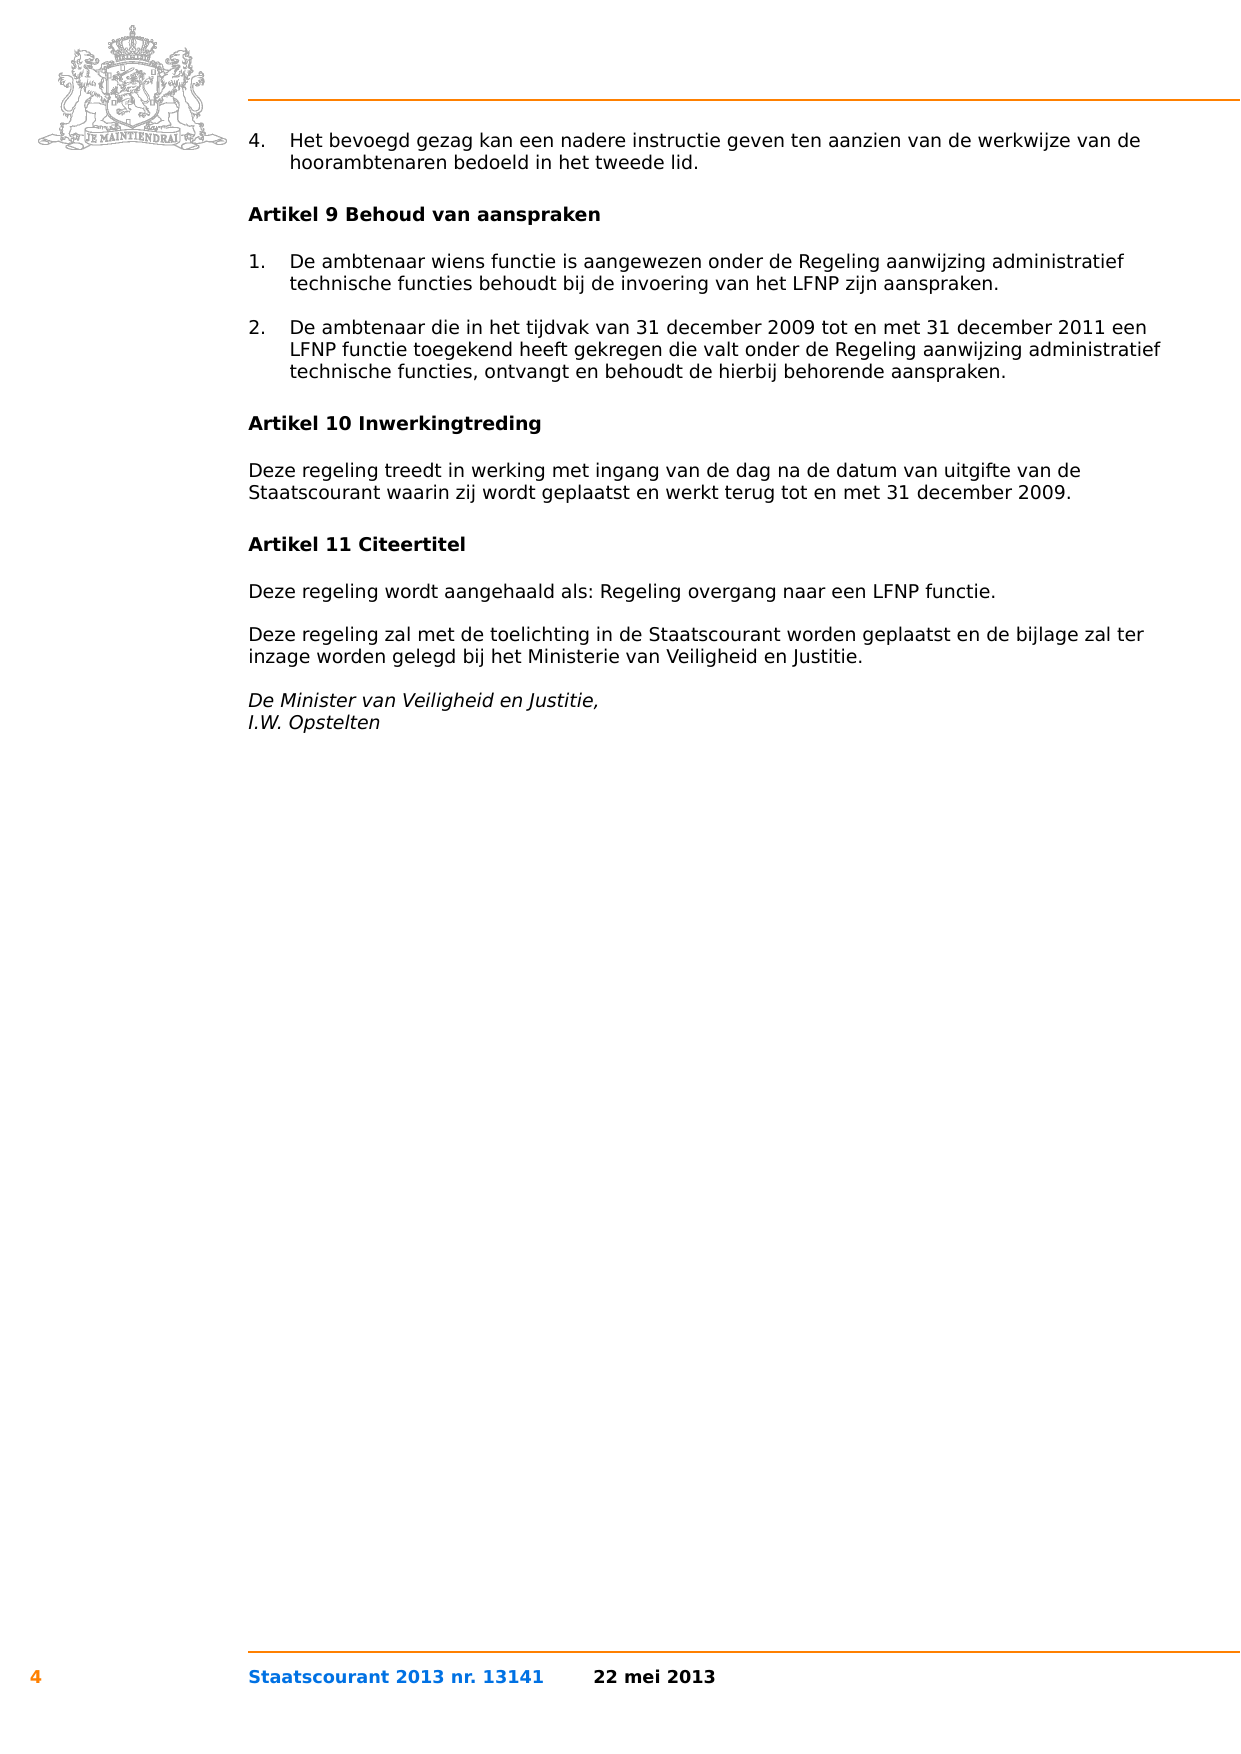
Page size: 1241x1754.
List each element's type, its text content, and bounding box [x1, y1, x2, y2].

text Deze regeling treedt in werking met ingang van de dag na de datum van uitgifte van de Staatscourant waarin zij wordt geplaatst en werkt terug tot en met 31 december 2009. [248, 459, 1163, 503]
text Deze regeling wordt aangehaald als: Regeling overgang naar een LFNP functie. [248, 581, 1163, 602]
subtitle Artikel 11 Citeertitel [248, 533, 1163, 556]
text 1. De ambtenaar wiens functie is aangewezen onder de Regeling aanwijzing administratief technische functies behoudt bij de invoering van het LFNP zijn aanspraken. [248, 251, 1163, 295]
picture [38, 25, 227, 150]
subtitle Artikel 10 Inwerkingtreding [248, 413, 1163, 434]
text 2. De ambtenaar die in het tijdvak van 31 december 2009 tot en met 31 december 2011 een LFNP functie toegekend heeft gekregen die valt onder de Regeling aanwijzing administratief technische functies, ontvangt en behoudt de hierbij behorende aanspraken. [248, 317, 1163, 383]
text Deze regeling zal met de toelichting in de Staatscourant worden geplaatst en de bijlage zal ter inzage worden gelegd bij het Ministerie van Veiligheid en Justitie. [248, 624, 1163, 668]
subtitle Artikel 9 Behoud van aanspraken [248, 204, 1163, 226]
text De Minister van Veiligheid en Justitie, I.W. Opstelten [248, 690, 1163, 734]
text 4. Het bevoegd gezag kan een nadere instructie geven ten aanzien van de werkwijze van de hoorambtenaren bedoeld in het tweede lid. [248, 130, 1163, 174]
